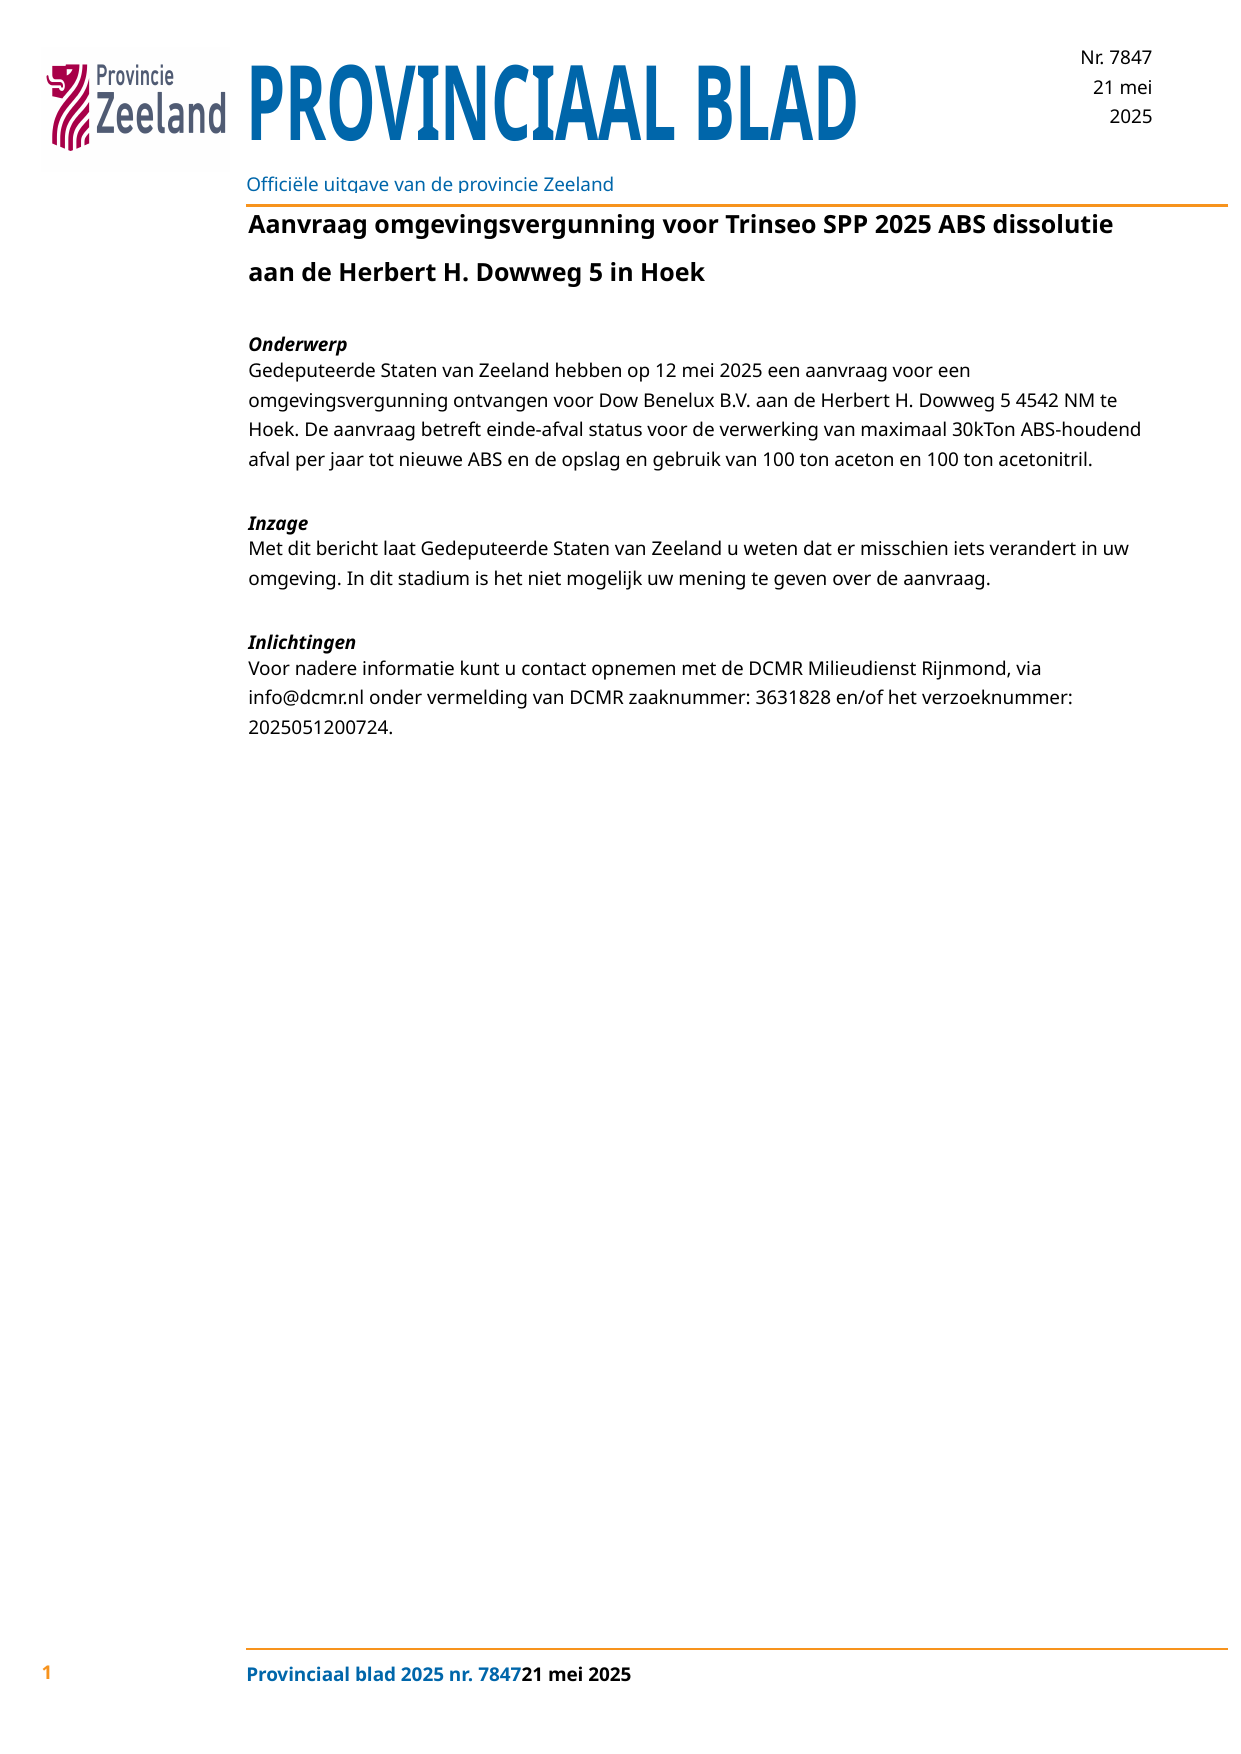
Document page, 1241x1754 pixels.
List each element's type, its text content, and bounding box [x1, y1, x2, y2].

text Voor nadere informatie kunt u contact opnemen met de DCMR Milieudienst Rijnmond, via info@dcmr.nl onder vermelding van DCMR zaaknummer: 3631828 en/of het verzoeknummer: 2025051200724. [248, 655, 1152, 740]
picture [41, 47, 231, 172]
text Met dit bericht laat Gedeputeerde Staten van Zeeland u weten dat er misschien iets verandert in uw omgeving. In dit stadium is het niet mogelijk uw mening te geven over de aanvraag. [248, 536, 1152, 591]
text Gedeputeerde Staten van Zeeland hebben op 12 mei 2025 een aanvraag voor een omgevingsvergunning ontvangen voor Dow Benelux B.V. aan de Herbert H. Dowweg 5 4542 NM te Hoek. De aanvraag betreft einde-afval status voor de verwerking van maximaal 30kTon ABS-houdend afval per jaar tot nieuwe ABS en de opslag en gebruik van 100 ton aceton en 100 ton acetonitril. [248, 357, 1152, 472]
text Inlichtingen [248, 629, 1152, 655]
text Aanvraag omgevingsvergunning voor Trinseo SPP 2025 ABS dissolutie aan de Herbert H. Dowweg 5 in Hoek [248, 207, 1152, 288]
text Onderwerp [248, 331, 1152, 357]
text Inzage [248, 510, 1152, 536]
